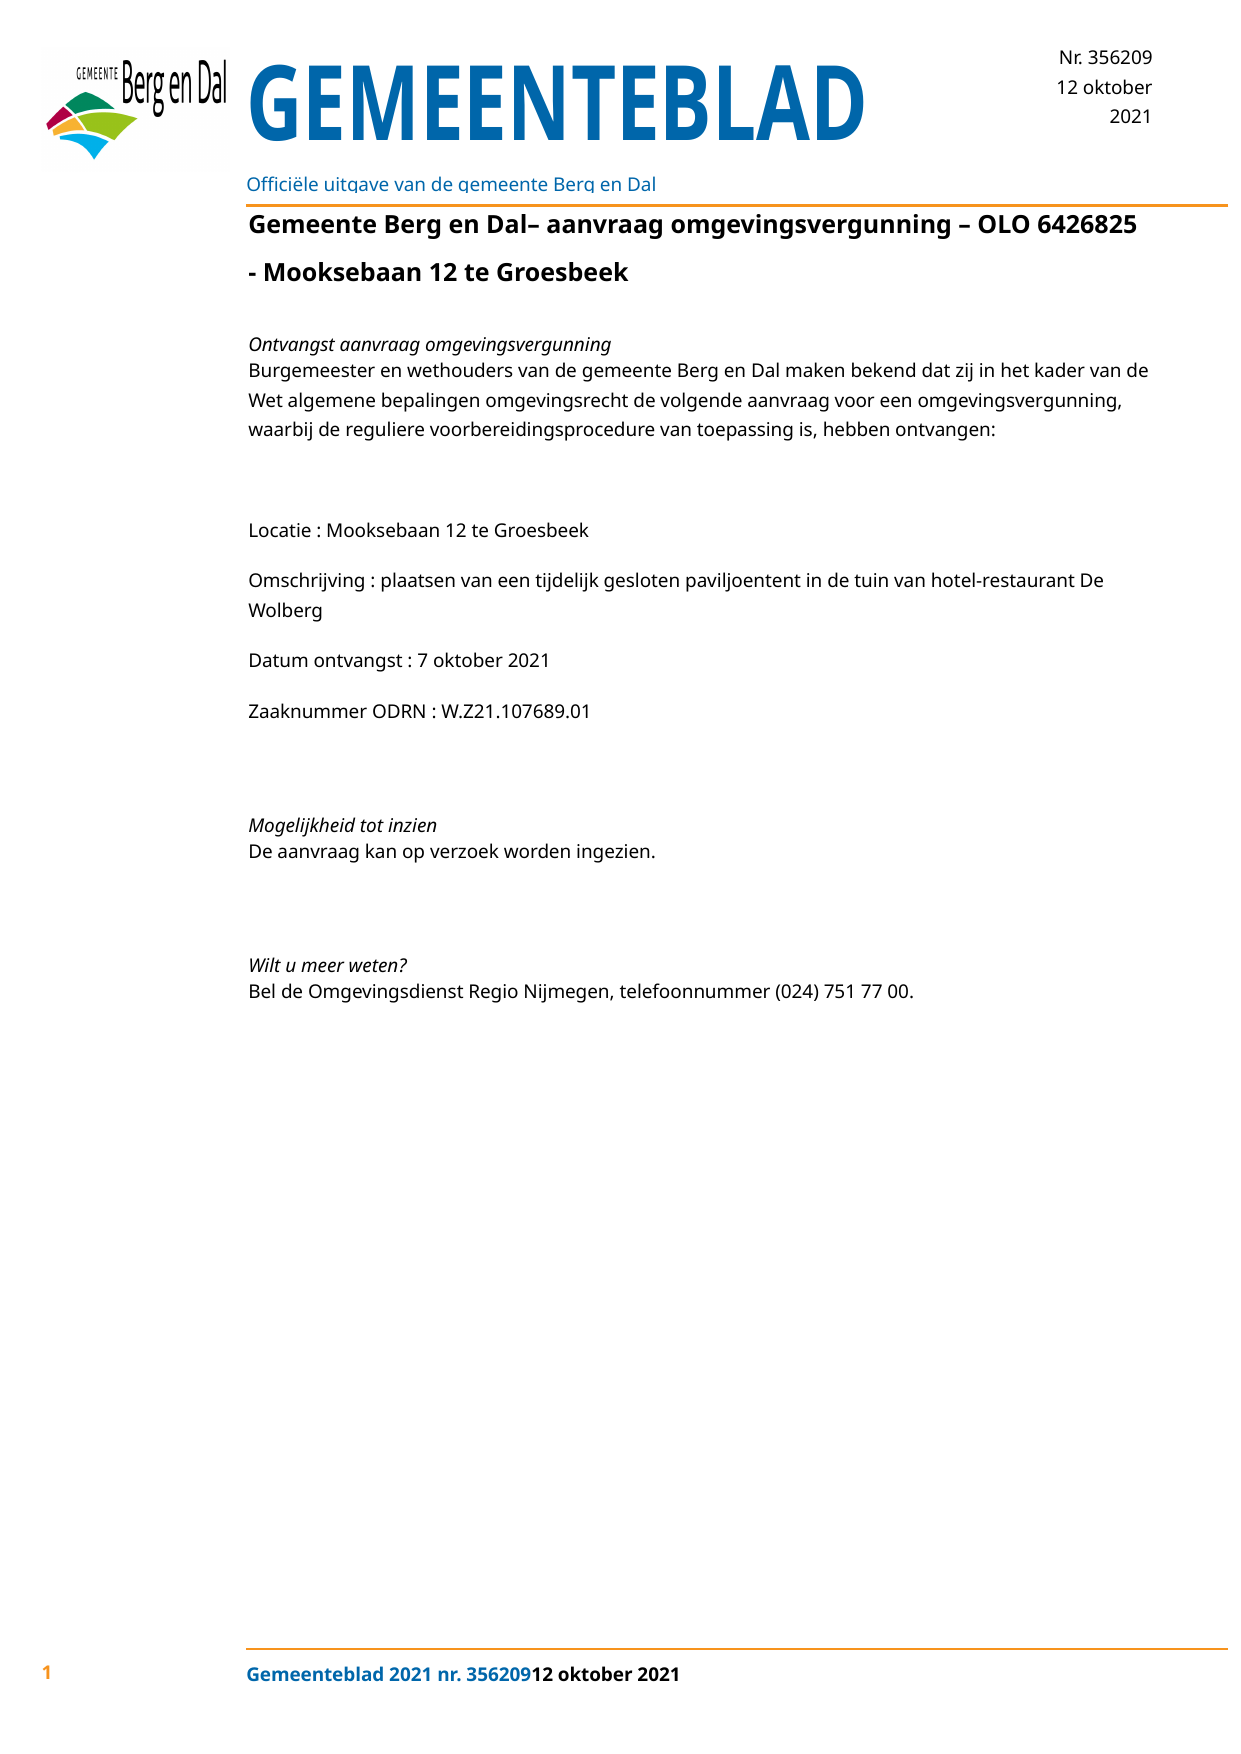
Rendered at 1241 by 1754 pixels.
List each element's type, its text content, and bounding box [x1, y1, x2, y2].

text Ontvangst aanvraag omgevingsvergunning [248, 331, 1152, 357]
picture [41, 47, 231, 172]
text Mogelijkheid tot inzien [248, 812, 1152, 838]
text De aanvraag kan op verzoek worden ingezien. [248, 838, 1152, 864]
text Bel de Omgevingsdienst Regio Nijmegen, telefoonnummer (024) 751 77 00. [248, 978, 1152, 1004]
text Datum ontvangst : 7 oktober 2021 [248, 648, 1152, 673]
text Omschrijving : plaatsen van een tijdelijk gesloten paviljoentent in de tuin van hotel-restaurant De Wolberg [248, 568, 1152, 623]
text Gemeente Berg en Dal– aanvraag omgevingsvergunning – OLO 6426825 - Mooksebaan 12 te Groesbeek [248, 207, 1152, 288]
text Locatie : Mooksebaan 12 te Groesbeek [248, 517, 1152, 543]
text Zaaknummer ODRN : W.Z21.107689.01 [248, 698, 1152, 724]
text Burgemeester en wethouders van de gemeente Berg en Dal maken bekend dat zij in het kader van de Wet algemene bepalingen omgevingsrecht de volgende aanvraag voor een omgevingsvergunning, waarbij de reguliere voorbereidingsprocedure van toepassing is, hebben ontvangen: [248, 357, 1152, 442]
text Wilt u meer weten? [248, 952, 1152, 978]
